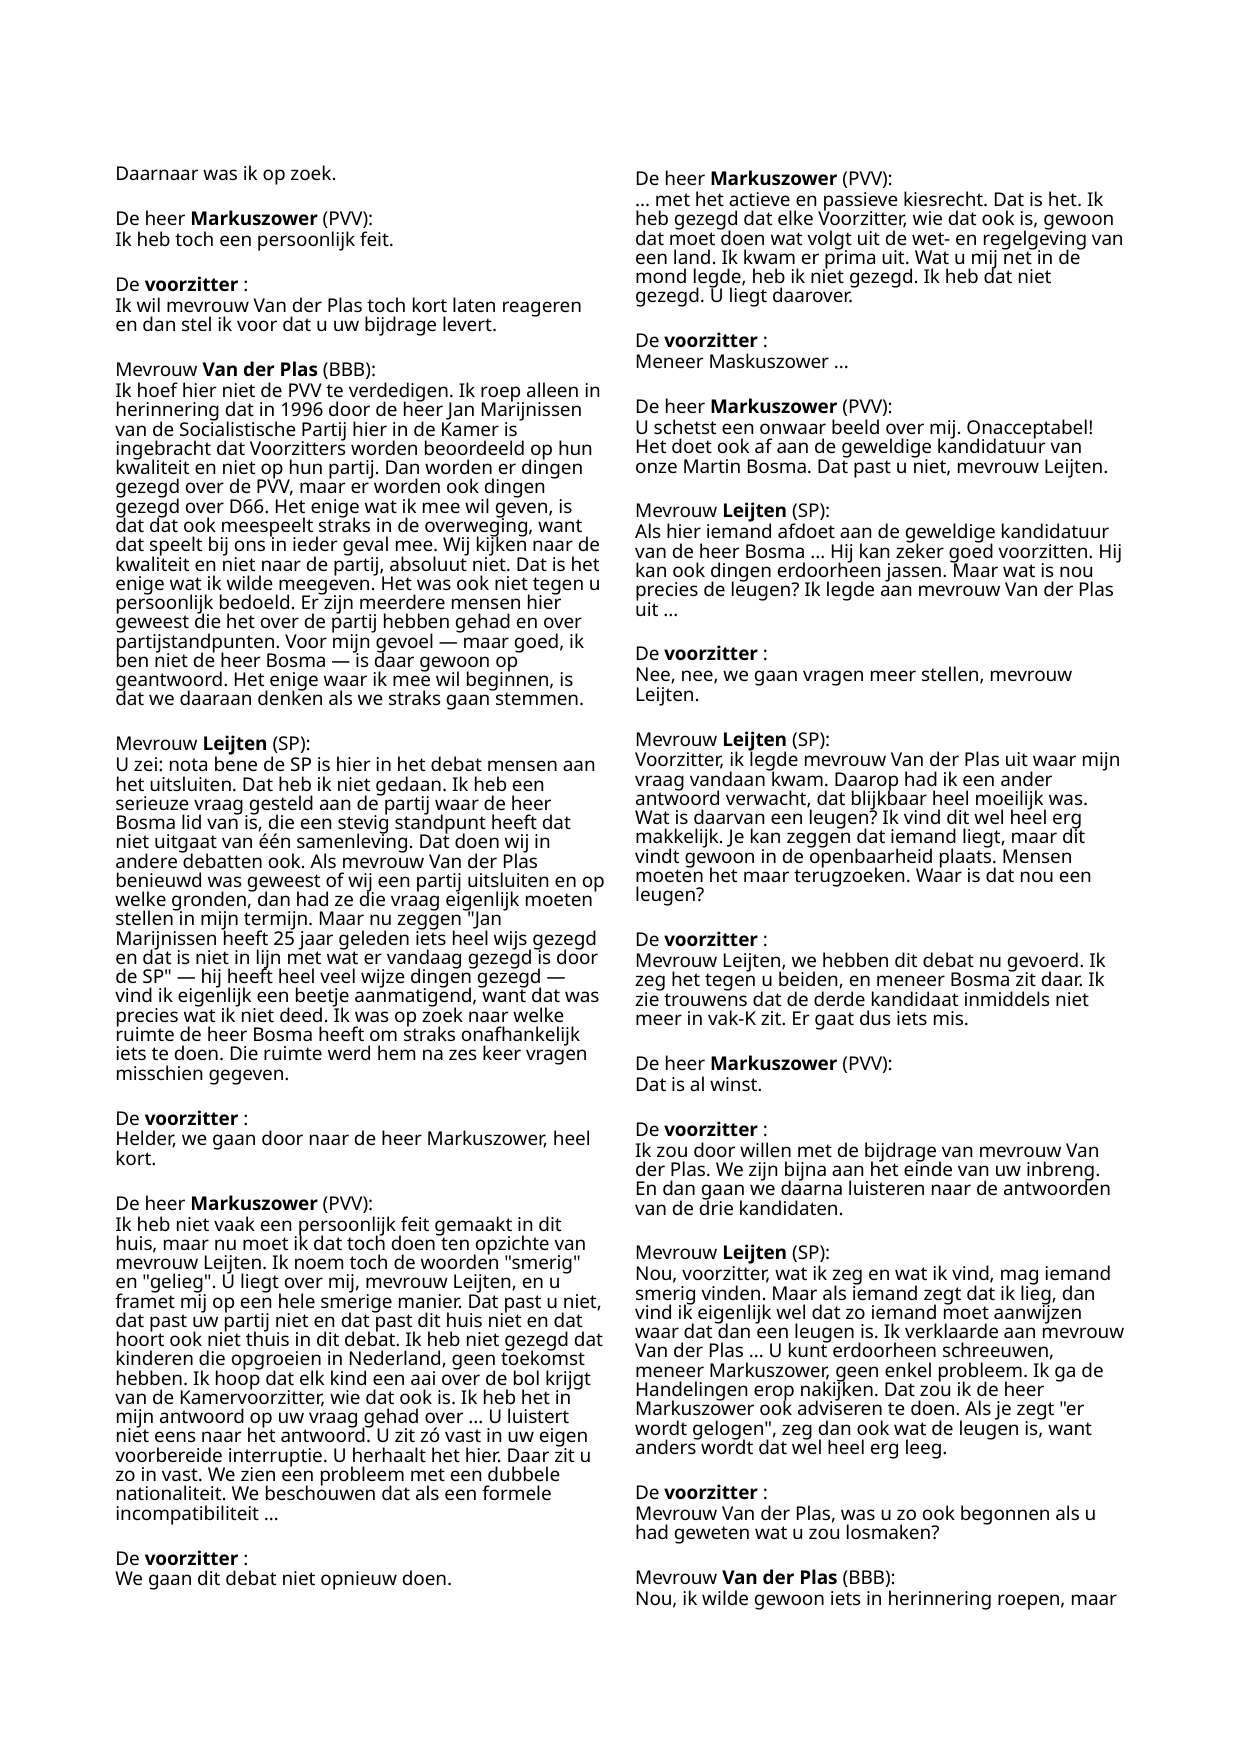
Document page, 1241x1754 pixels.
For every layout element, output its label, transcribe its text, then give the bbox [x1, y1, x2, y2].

text Als hier iemand afdoet aan de geweldige kandidatuur van de heer Bosma … Hij kan zeker goed voorzitten. Hij kan ook dingen erdoorheen jassen. Maar wat is nou precies de leugen? Ik legde aan mevrouw Van der Plas uit … [635, 523, 1125, 620]
text Mevrouw Leijten (SP): [635, 726, 1125, 751]
text Ik hoef hier niet de PVV te verdedigen. Ik roep alleen in herinnering dat in 1996 door de heer Jan Marijnissen van de Socialistische Partij hier in de Kamer is ingebracht dat Voorzitters worden beoordeeld op hun kwaliteit en niet op hun partij. Dan worden er dingen gezegd over de PVV, maar er worden ook dingen gezegd over D66. Het enige wat ik mee wil geven, is dat dat ook meespeelt straks in de overweging, want dat speelt bij ons in ieder geval mee. Wij kijken naar de kwaliteit en niet naar de partij, absoluut niet. Dat is het enige wat ik wilde meegeven. Het was ook niet tegen u persoonlijk bedoeld. Er zijn meerdere mensen hier geweest die het over de partij hebben gehad en over partijstandpunten. Voor mijn gevoel — maar goed, ik ben niet de heer Bosma — is daar gewoon op geantwoord. Het enige waar ik mee wil beginnen, is dat we daaraan denken als we straks gaan stemmen. [115, 382, 605, 710]
text Mevrouw Leijten (SP): [635, 1239, 1125, 1265]
text U zei: nota bene de SP is hier in het debat mensen aan het uitsluiten. Dat heb ik niet gedaan. Ik heb een serieuze vraag gesteld aan de partij waar de heer Bosma lid van is, die een stevig standpunt heeft dat niet uitgaat van één samenleving. Dat doen wij in andere debatten ook. Als mevrouw Van der Plas benieuwd was geweest of wij een partij uitsluiten en op welke gronden, dan had ze die vraag eigenlijk moeten stellen in mijn termijn. Maar nu zeggen "Jan Marijnissen heeft 25 jaar geleden iets heel wijs gezegd en dat is niet in lijn met wat er vandaag gezegd is door de SP" — hij heeft heel veel wijze dingen gezegd — vind ik eigenlijk een beetje aanmatigend, want dat was precies wat ik niet deed. Ik was op zoek naar welke ruimte de heer Bosma heeft om straks onafhankelijk iets te doen. Die ruimte werd hem na zes keer vragen misschien gegeven. [115, 756, 605, 1084]
text Ik heb niet vaak een persoonlijk feit gemaakt in dit huis, maar nu moet ik dat toch doen ten opzichte van mevrouw Leijten. Ik noem toch de woorden "smerig" en "gelieg". U liegt over mij, mevrouw Leijten, en u framet mij op een hele smerige manier. Dat past u niet, dat past uw partij niet en dat past dit huis niet en dat hoort ook niet thuis in dit debat. Ik heb niet gezegd dat kinderen die opgroeien in Nederland, geen toekomst hebben. Ik hoop dat elk kind een aai over de bol krijgt van de Kamervoorzitter, wie dat ook is. Ik heb het in mijn antwoord op uw vraag gehad over … U luistert niet eens naar het antwoord. U zit zó vast in uw eigen voorbereide interruptie. U herhaalt het hier. Daar zit u zo in vast. We zien een probleem met een dubbele nationaliteit. We beschouwen dat als een formele incompatibiliteit … [115, 1216, 605, 1524]
text De heer Markuszower (PVV): [635, 393, 1125, 419]
text De heer Markuszower (PVV): [115, 1190, 605, 1216]
text Ik heb toch een persoonlijk feit. [115, 231, 605, 250]
text De voorzitter : [635, 327, 1125, 353]
text Meneer Maskuszower … [635, 353, 1125, 372]
text De voorzitter : [635, 1479, 1125, 1504]
text Nou, ik wilde gewoon iets in herinnering roepen, maar [635, 1590, 1125, 1609]
text Voorzitter, ik legde mevrouw Van der Plas uit waar mijn vraag vandaan kwam. Daarop had ik een ander antwoord verwacht, dat blijkbaar heel moeilijk was. Wat is daarvan een leugen? Ik vind dit wel heel erg makkelijk. Je kan zeggen dat iemand liegt, maar dit vindt gewoon in de openbaarheid plaats. Mensen moeten het maar terugzoeken. Waar is dat nou een leugen? [635, 751, 1125, 906]
text U schetst een onwaar beeld over mij. Onacceptabel! Het doet ook af aan de geweldige kandidatuur van onze Martin Bosma. Dat past u niet, mevrouw Leijten. [635, 419, 1125, 477]
text Mevrouw Van der Plas (BBB): [635, 1564, 1125, 1590]
text De voorzitter : [635, 1116, 1125, 1142]
text Dat is al winst. [635, 1076, 1125, 1095]
text De voorzitter : [635, 926, 1125, 952]
text De heer Markuszower (PVV): [635, 1050, 1125, 1076]
text Nou, voorzitter, wat ik zeg en wat ik vind, mag iemand smerig vinden. Maar als iemand zegt dat ik lieg, dan vind ik eigenlijk wel dat zo iemand moet aanwijzen waar dat dan een leugen is. Ik verklaarde aan mevrouw Van der Plas … U kunt erdoorheen schreeuwen, meneer Markuszower, geen enkel probleem. Ik ga de Handelingen erop nakijken. Dat zou ik de heer Markuszower ook adviseren te doen. Als je zegt "er wordt gelogen", zeg dan ook wat de leugen is, want anders wordt dat wel heel erg leeg. [635, 1265, 1125, 1458]
text De voorzitter : [115, 271, 605, 297]
text We gaan dit debat niet opnieuw doen. [115, 1570, 605, 1590]
text Ik zou door willen met de bijdrage van mevrouw Van der Plas. We zijn bijna aan het einde van uw inbreng. En dan gaan we daarna luisteren naar de antwoorden van de drie kandidaten. [635, 1142, 1125, 1219]
text De heer Markuszower (PVV): [635, 165, 1125, 191]
text Mevrouw Leijten, we hebben dit debat nu gevoerd. Ik zeg het tegen u beiden, en meneer Bosma zit daar. Ik zie trouwens dat de derde kandidaat inmiddels niet meer in vak-K zit. Er gaat dus iets mis. [635, 952, 1125, 1029]
text Nee, nee, we gaan vragen meer stellen, mevrouw Leijten. [635, 666, 1125, 705]
text Mevrouw Leijten (SP): [635, 498, 1125, 523]
text Mevrouw Leijten (SP): [115, 731, 605, 756]
text Mevrouw Van der Plas (BBB): [115, 356, 605, 382]
text De voorzitter : [115, 1545, 605, 1570]
text … met het actieve en passieve kiesrecht. Dat is het. Ik heb gezegd dat elke Voorzitter, wie dat ook is, gewoon dat moet doen wat volgt uit de wet- en regelgeving van een land. Ik kwam er prima uit. Wat u mij net in de mond legde, heb ik niet gezegd. Ik heb dat niet gezegd. U liegt daarover. [635, 191, 1125, 307]
text De heer Markuszower (PVV): [115, 205, 605, 231]
text De voorzitter : [635, 641, 1125, 666]
text Daarnaar was ik op zoek. [115, 165, 605, 184]
text Helder, we gaan door naar de heer Markuszower, heel kort. [115, 1130, 605, 1169]
text Ik wil mevrouw Van der Plas toch kort laten reageren en dan stel ik voor dat u uw bijdrage levert. [115, 297, 605, 336]
text De voorzitter : [115, 1105, 605, 1130]
text Mevrouw Van der Plas, was u zo ook begonnen als u had geweten wat u zou losmaken? [635, 1504, 1125, 1543]
